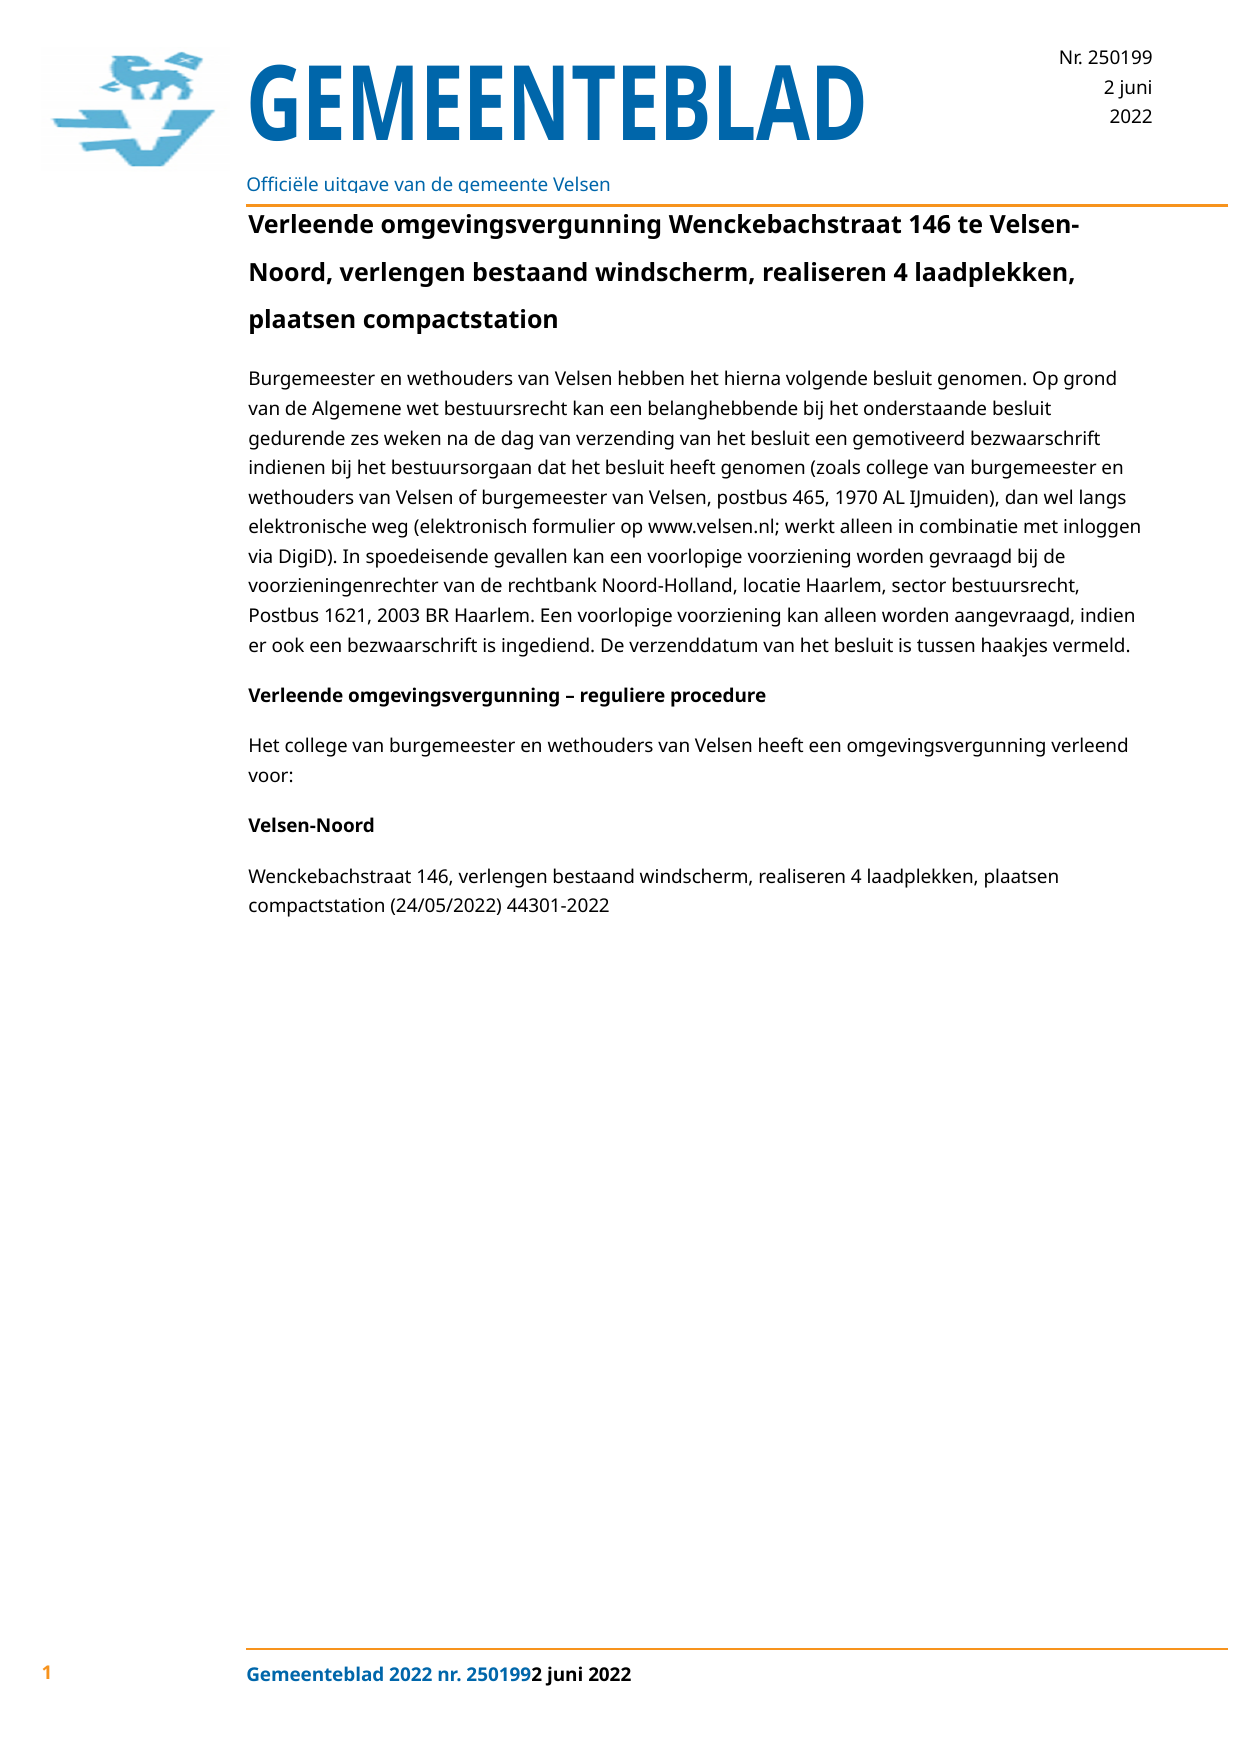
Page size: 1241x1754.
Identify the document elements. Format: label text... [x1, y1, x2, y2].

text Velsen-Noord [248, 813, 1152, 838]
text Wenckebachstraat 146, verlengen bestaand windscherm, realiseren 4 laadplekken, plaatsen compactstation (24/05/2022) 44301-2022 [248, 863, 1152, 918]
text Verleende omgevingsvergunning Wenckebachstraat 146 te Velsen-Noord, verlengen bestaand windscherm, realiseren 4 laadplekken, plaatsen compactstation [248, 207, 1152, 336]
text Het college van burgemeester en wethouders van Velsen heeft een omgevingsvergunning verleend voor: [248, 733, 1152, 788]
picture [41, 47, 231, 172]
text Verleende omgevingsvergunning – reguliere procedure [248, 682, 1152, 708]
text Burgemeester en wethouders van Velsen hebben het hierna volgende besluit genomen. Op grond van de Algemene wet bestuursrecht kan een belanghebbende bij het onderstaande besluit gedurende zes weken na de dag van verzending van het besluit een gemotiveerd bezwaarschrift indienen bij het bestuursorgaan dat het besluit heeft genomen (zoals college van burgemeester en wethouders van Velsen of burgemeester van Velsen, postbus 465, 1970 AL IJmuiden), dan wel langs elektronische weg (elektronisch formulier op www.velsen.nl; werkt alleen in combinatie met inloggen via DigiD). In spoedeisende gevallen kan een voorlopige voorziening worden gevraagd bij de voorzieningenrechter van de rechtbank Noord-Holland, locatie Haarlem, sector bestuursrecht, Postbus 1621, 2003 BR Haarlem. Een voorlopige voorziening kan alleen worden aangevraagd, indien er ook een bezwaarschrift is ingediend. De verzenddatum van het besluit is tussen haakjes vermeld. [248, 366, 1152, 657]
